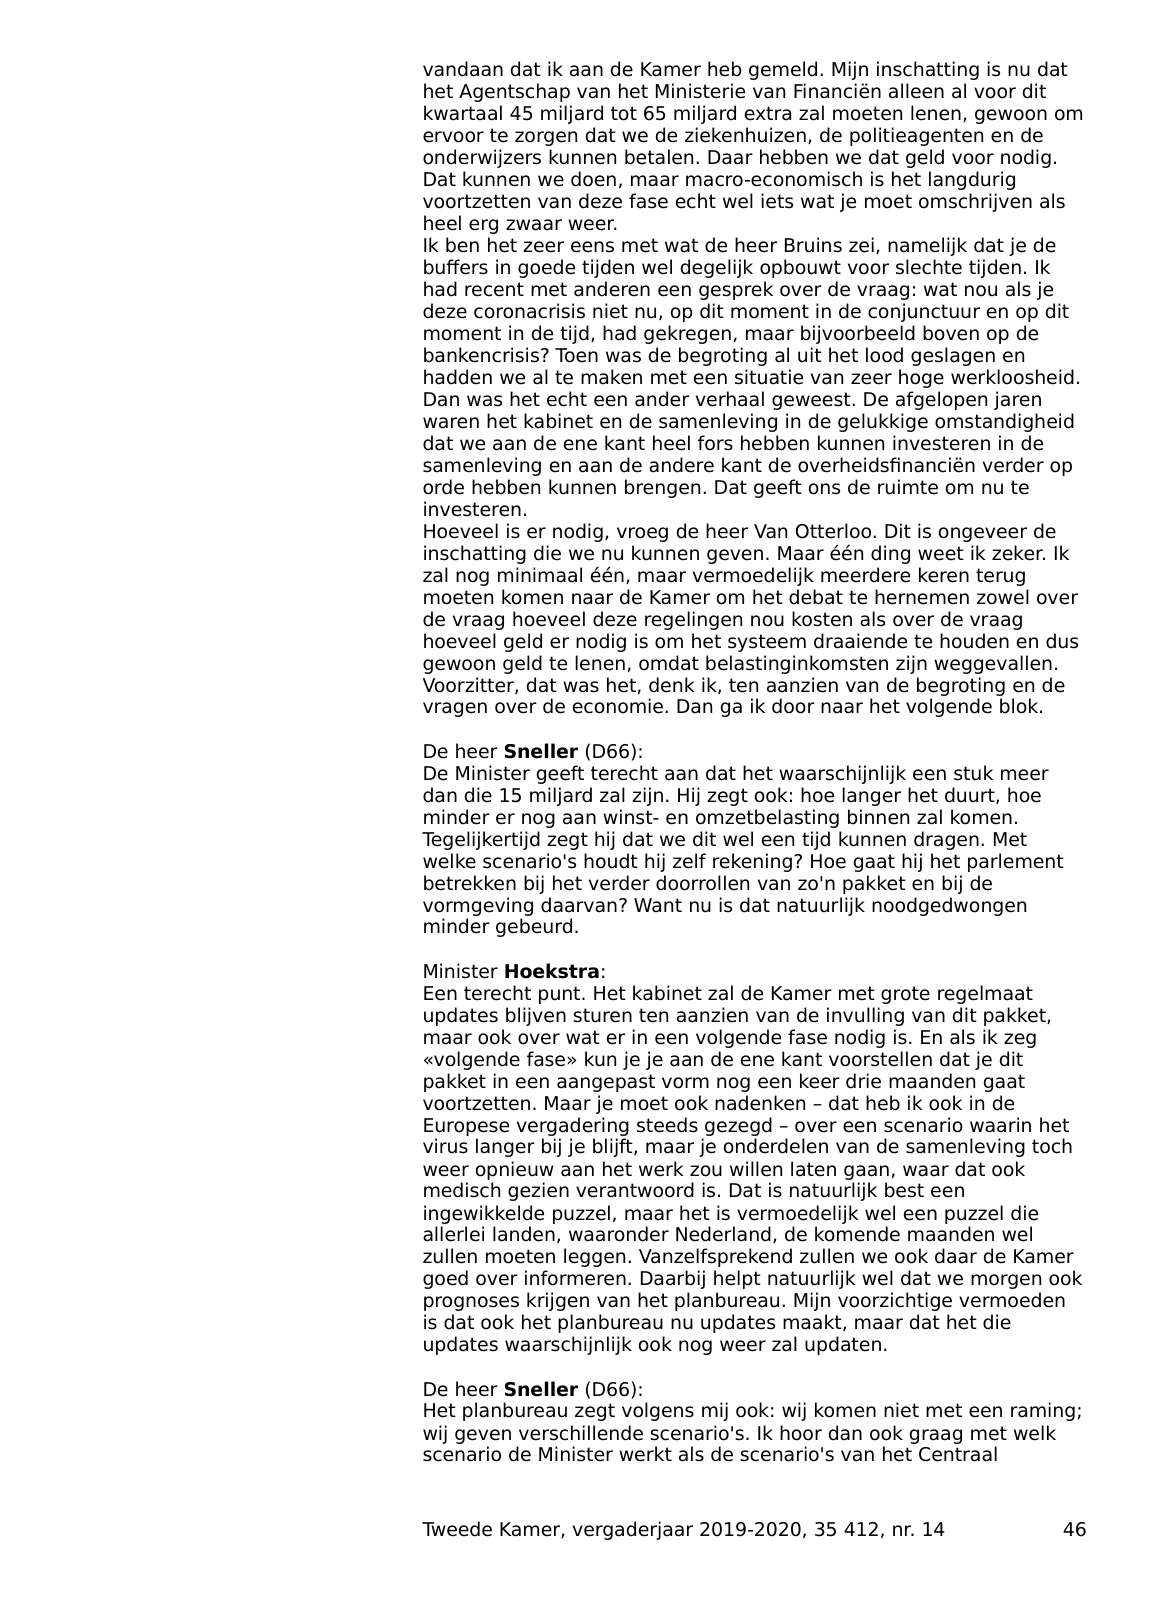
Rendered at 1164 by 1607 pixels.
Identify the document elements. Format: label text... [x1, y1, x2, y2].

text Ik ben het zeer eens met wat de heer Bruins zei, namelijk dat je de buffers in goede tijden wel degelijk opbouwt voor slechte tijden. Ik had recent met anderen een gesprek over de vraag: wat nou als je deze coronacrisis niet nu, op dit moment in de conjunctuur en op dit moment in de tijd, had gekregen, maar bijvoorbeeld boven op de bankencrisis? Toen was de begroting al uit het lood geslagen en hadden we al te maken met een situatie van zeer hoge werkloosheid. Dan was het echt een ander verhaal geweest. De afgelopen jaren waren het kabinet en de samenleving in de gelukkige omstandigheid dat we aan de ene kant heel fors hebben kunnen investeren in de samenleving en aan de andere kant de overheidsfinanciën verder op orde hebben kunnen brengen. Dat geeft ons de ruimte om nu te investeren. [422, 235, 1087, 521]
text De heer Sneller (D66): [422, 741, 1087, 763]
text Voorzitter, dat was het, denk ik, ten aanzien van de begroting en de vragen over de economie. Dan ga ik door naar het volgende blok. [422, 674, 1087, 718]
text Minister Hoekstra: [422, 961, 1087, 983]
text vandaan dat ik aan de Kamer heb gemeld. Mijn inschatting is nu dat het Agentschap van het Ministerie van Financiën alleen al voor dit kwartaal 45 miljard tot 65 miljard extra zal moeten lenen, gewoon om ervoor te zorgen dat we de ziekenhuizen, de politieagenten en de onderwijzers kunnen betalen. Daar hebben we dat geld voor nodig. Dat kunnen we doen, maar macro-economisch is het langdurig voortzetten van deze fase echt wel iets wat je moet omschrijven als heel erg zwaar weer. [422, 59, 1087, 235]
text De Minister geeft terecht aan dat het waarschijnlijk een stuk meer dan die 15 miljard zal zijn. Hij zegt ook: hoe langer het duurt, hoe minder er nog aan winst- en omzetbelasting binnen zal komen. Tegelijkertijd zegt hij dat we dit wel een tijd kunnen dragen. Met welke scenario's houdt hij zelf rekening? Hoe gaat hij het parlement betrekken bij het verder doorrollen van zo'n pakket en bij de vormgeving daarvan? Want nu is dat natuurlijk noodgedwongen minder gebeurd. [422, 763, 1087, 938]
text Hoeveel is er nodig, vroeg de heer Van Otterloo. Dit is ongeveer de inschatting die we nu kunnen geven. Maar één ding weet ik zeker. Ik zal nog minimaal één, maar vermoedelijk meerdere keren terug moeten komen naar de Kamer om het debat te hernemen zowel over de vraag hoeveel deze regelingen nou kosten als over de vraag hoeveel geld er nodig is om het systeem draaiende te houden en dus gewoon geld te lenen, omdat belastinginkomsten zijn weggevallen. [422, 521, 1087, 674]
text De heer Sneller (D66): [422, 1378, 1087, 1400]
text Een terecht punt. Het kabinet zal de Kamer met grote regelmaat updates blijven sturen ten aanzien van de invulling van dit pakket, maar ook over wat er in een volgende fase nodig is. En als ik zeg «volgende fase» kun je je aan de ene kant voorstellen dat je dit pakket in een aangepast vorm nog een keer drie maanden gaat voortzetten. Maar je moet ook nadenken – dat heb ik ook in de Europese vergadering steeds gezegd – over een scenario waarin het virus langer bij je blijft, maar je onderdelen van de samenleving toch weer opnieuw aan het werk zou willen laten gaan, waar dat ook medisch gezien verantwoord is. Dat is natuurlijk best een ingewikkelde puzzel, maar het is vermoedelijk wel een puzzel die allerlei landen, waaronder Nederland, de komende maanden wel zullen moeten leggen. Vanzelfsprekend zullen we ook daar de Kamer goed over informeren. Daarbij helpt natuurlijk wel dat we morgen ook prognoses krijgen van het planbureau. Mijn voorzichtige vermoeden is dat ook het planbureau nu updates maakt, maar dat het die updates waarschijnlijk ook nog weer zal updaten. [422, 983, 1087, 1356]
text Het planbureau zegt volgens mij ook: wij komen niet met een raming; wij geven verschillende scenario's. Ik hoor dan ook graag met welk scenario de Minister werkt als de scenario's van het Centraal [422, 1400, 1087, 1466]
